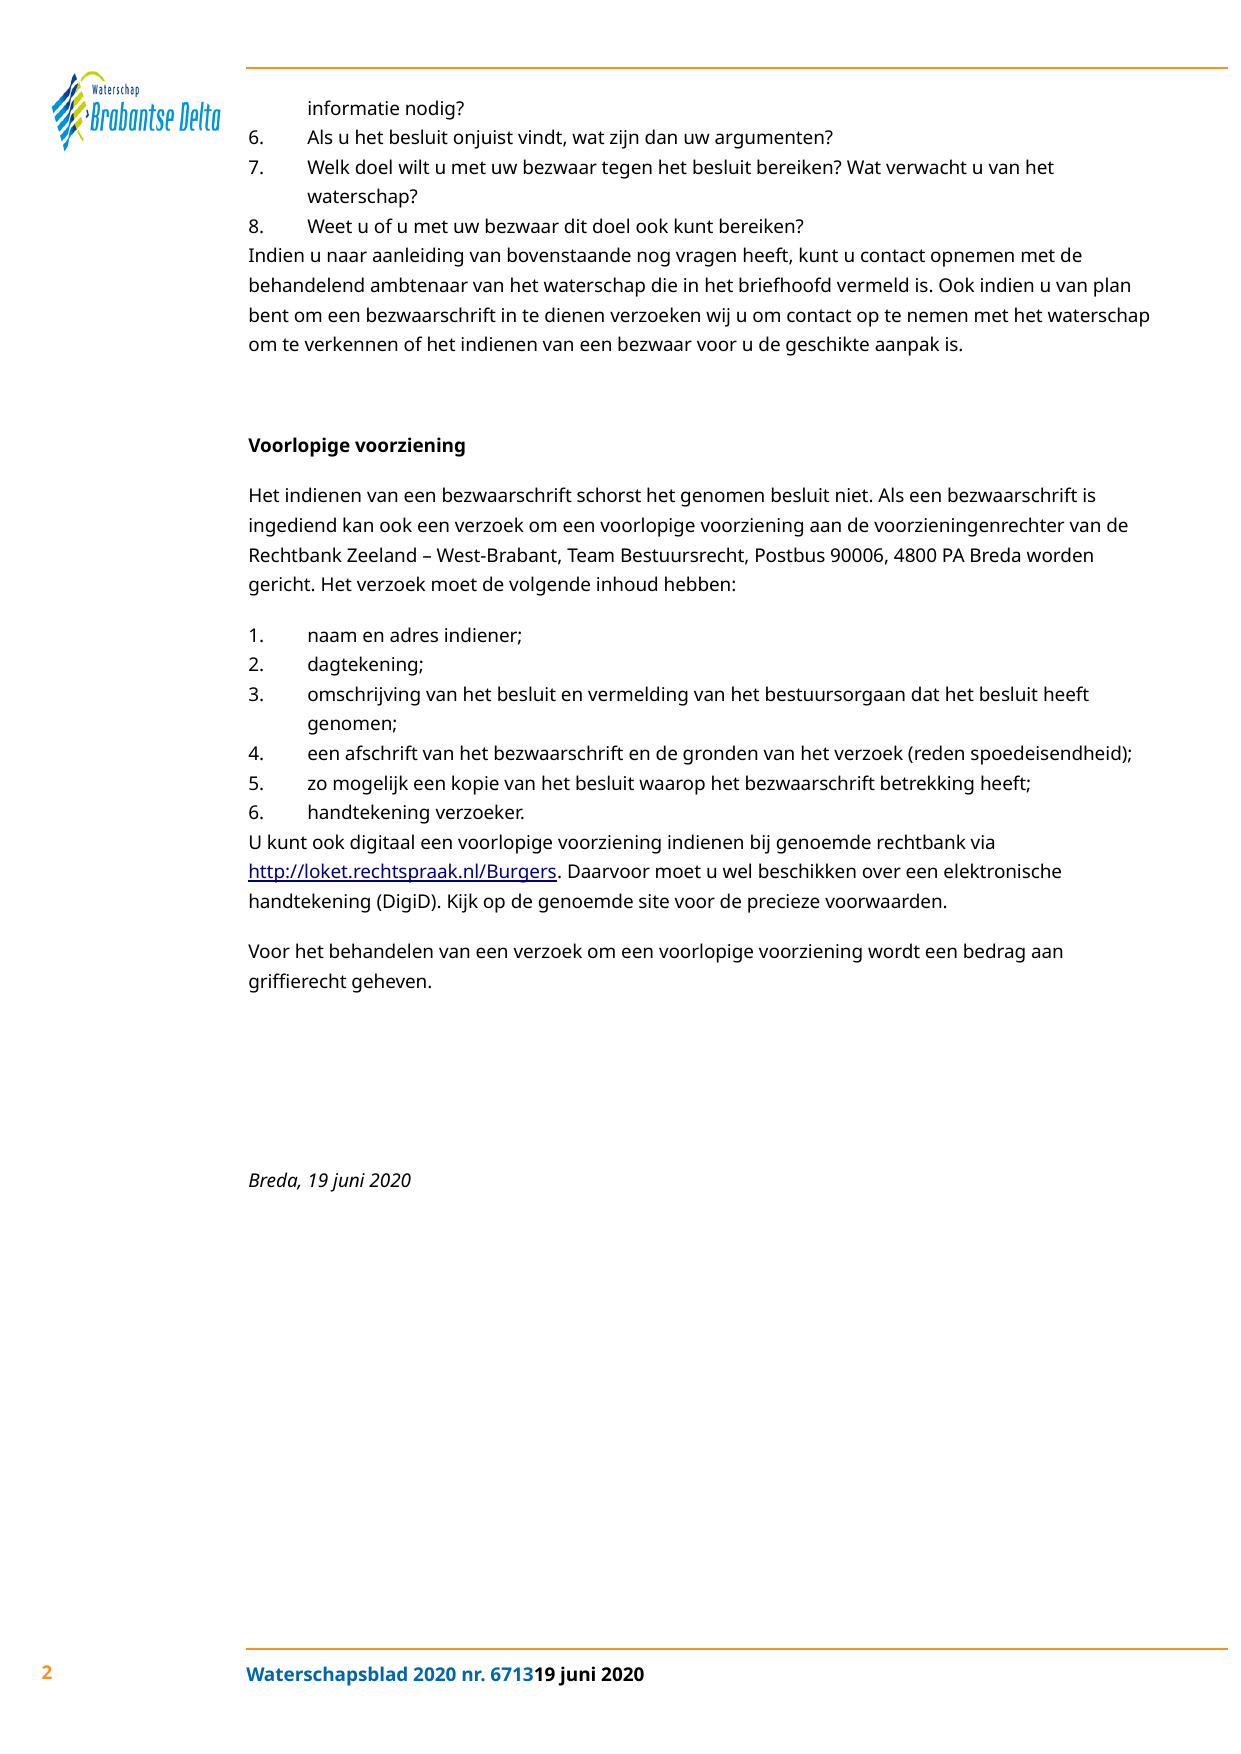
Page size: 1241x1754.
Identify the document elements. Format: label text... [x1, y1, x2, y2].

list zo mogelijk een kopie van het besluit waarop het bezwaarschrift betrekking heeft; [248, 770, 1152, 796]
list Welk doel wilt u met uw bezwaar tegen het besluit bereiken? Wat verwacht u van het waterschap? [248, 154, 1152, 209]
list Als u het besluit onjuist vindt, wat zijn dan uw argumenten? [248, 124, 1152, 150]
text Breda, 19 juni 2020 [248, 1167, 1152, 1193]
text Voor het behandelen van een verzoek om een voorlopige voorziening wordt een bedrag aan griffierecht geheven. [248, 938, 1152, 994]
text Indien u naar aanleiding van bovenstaande nog vragen heeft, kunt u contact opnemen met de behandelend ambtenaar van het waterschap die in het briefhoofd vermeld is. Ook indien u van plan bent om een bezwaarschrift in te dienen verzoeken wij u om contact op te nemen met het waterschap om te verkennen of het indienen van een bezwaar voor u de geschikte aanpak is. [248, 243, 1152, 357]
picture [41, 47, 231, 172]
list omschrijving van het besluit en vermelding van het bestuursorgaan dat het besluit heeft genomen; [248, 681, 1152, 736]
list Weet u of u met uw bezwaar dit doel ook kunt bereiken? [248, 213, 1152, 239]
list informatie nodig? [248, 95, 1152, 121]
list handtekening verzoeker. [248, 799, 1152, 825]
list een afschrift van het bezwaarschrift en de gronden van het verzoek (reden spoedeisendheid); [248, 740, 1152, 766]
text Voorlopige voorziening [248, 432, 1152, 458]
list dagtekening; [248, 651, 1152, 677]
text U kunt ook digitaal een voorlopige voorziening indienen bij genoemde rechtbank via http://loket.rechtspraak.nl/Burgers. Daarvoor moet u wel beschikken over een elektronische handtekening (DigiD). Kijk op de genoemde site voor de precieze voorwaarden. [248, 829, 1152, 914]
text Het indienen van een bezwaarschrift schorst het genomen besluit niet. Als een bezwaarschrift is ingediend kan ook een verzoek om een voorlopige voorziening aan de voorzieningenrechter van de Rechtbank Zeeland – West-Brabant, Team Bestuursrecht, Postbus 90006, 4800 PA Breda worden gericht. Het verzoek moet de volgende inhoud hebben: [248, 483, 1152, 597]
list naam en adres indiener; [248, 622, 1152, 648]
